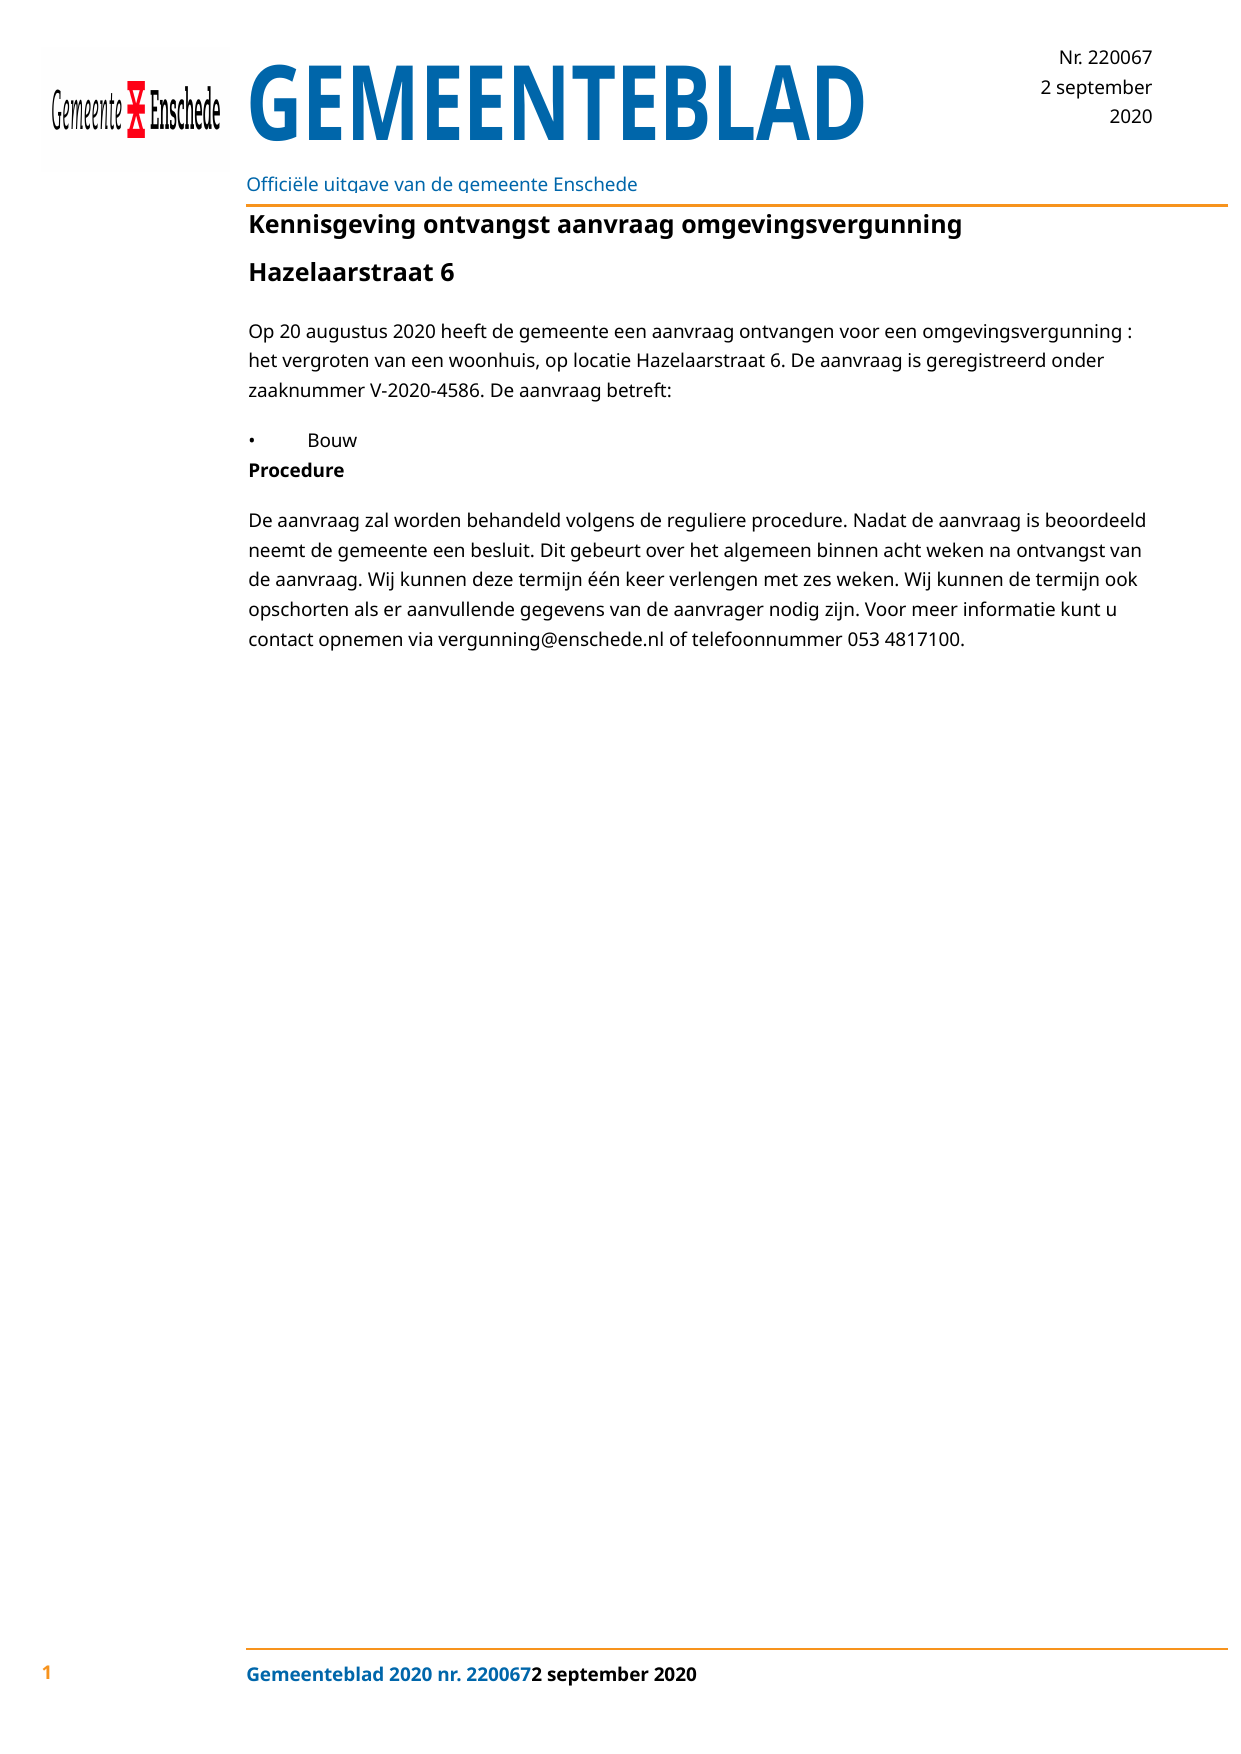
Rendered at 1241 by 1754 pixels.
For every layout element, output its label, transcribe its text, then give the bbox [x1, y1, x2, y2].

text Procedure [248, 457, 1152, 483]
text De aanvraag zal worden behandeld volgens de reguliere procedure. Nadat de aanvraag is beoordeeld neemt de gemeente een besluit. Dit gebeurt over het algemeen binnen acht weken na ontvangst van de aanvraag. Wij kunnen deze termijn één keer verlengen met zes weken. Wij kunnen de termijn ook opschorten als er aanvullende gegevens van de aanvrager nodig zijn. Voor meer informatie kunt u contact opnemen via vergunning@enschede.nl of telefoonnummer 053 4817100. [248, 507, 1152, 652]
text Op 20 augustus 2020 heeft de gemeente een aanvraag ontvangen voor een omgevingsvergunning : het vergroten van een woonhuis, op locatie Hazelaarstraat 6. De aanvraag is geregistreerd onder zaaknummer V-2020-4586. De aanvraag betreft: [248, 318, 1152, 403]
list Bouw [248, 427, 1152, 453]
text Kennisgeving ontvangst aanvraag omgevingsvergunning Hazelaarstraat 6 [248, 207, 1152, 288]
picture [41, 47, 231, 172]
